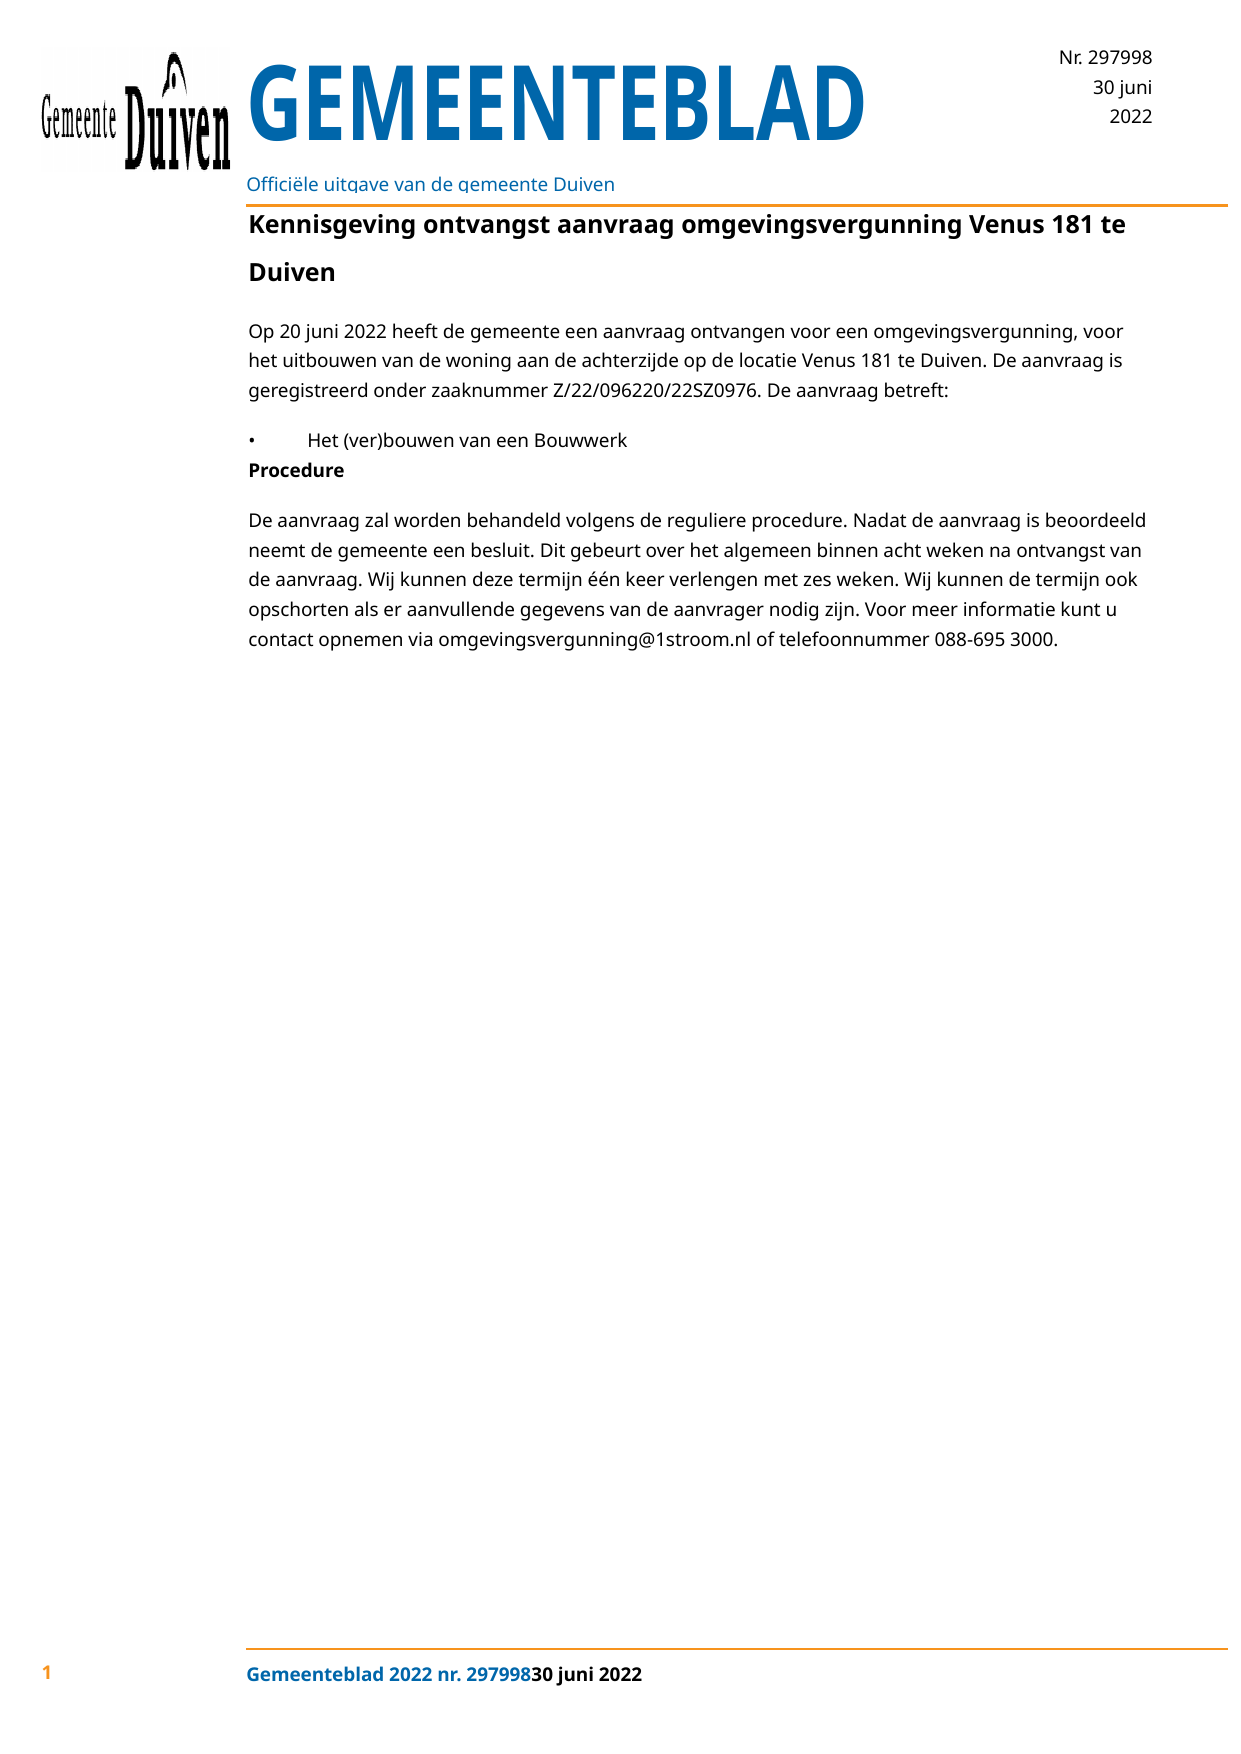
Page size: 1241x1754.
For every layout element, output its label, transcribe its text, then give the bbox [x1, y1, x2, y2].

text Procedure [248, 457, 1152, 483]
picture [41, 47, 231, 172]
text De aanvraag zal worden behandeld volgens de reguliere procedure. Nadat de aanvraag is beoordeeld neemt de gemeente een besluit. Dit gebeurt over het algemeen binnen acht weken na ontvangst van de aanvraag. Wij kunnen deze termijn één keer verlengen met zes weken. Wij kunnen de termijn ook opschorten als er aanvullende gegevens van de aanvrager nodig zijn. Voor meer informatie kunt u contact opnemen via omgevingsvergunning@1stroom.nl of telefoonnummer 088-695 3000. [248, 507, 1152, 652]
list Het (ver)bouwen van een Bouwwerk [248, 427, 1152, 453]
text Op 20 juni 2022 heeft de gemeente een aanvraag ontvangen voor een omgevingsvergunning, voor het uitbouwen van de woning aan de achterzijde op de locatie Venus 181 te Duiven. De aanvraag is geregistreerd onder zaaknummer Z/22/096220/22SZ0976. De aanvraag betreft: [248, 318, 1152, 403]
text Kennisgeving ontvangst aanvraag omgevingsvergunning Venus 181 te Duiven [248, 207, 1152, 288]
